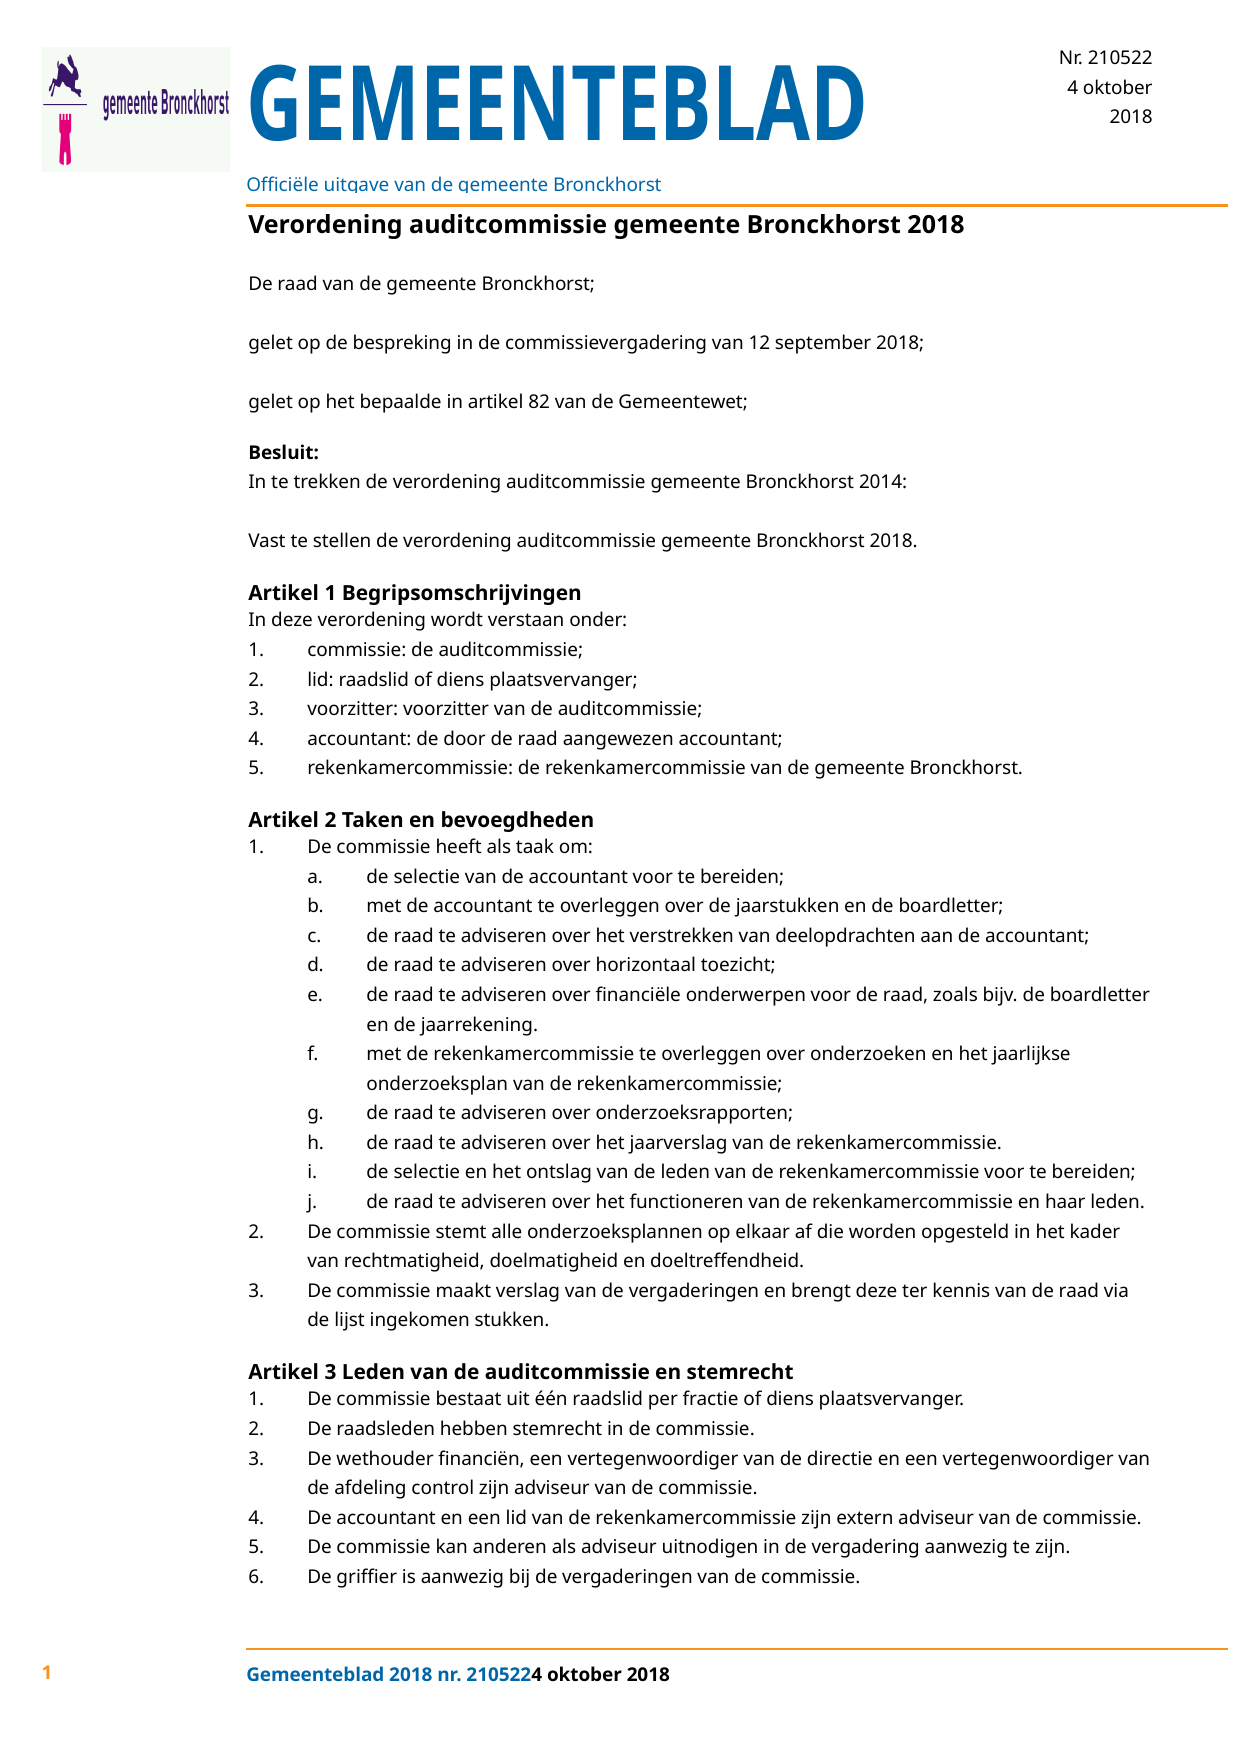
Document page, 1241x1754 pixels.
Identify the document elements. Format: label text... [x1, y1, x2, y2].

text gelet op het bepaalde in artikel 82 van de Gemeentewet; [248, 389, 1152, 414]
list de raad te adviseren over financiële onderwerpen voor de raad, zoals bijv. de boardletter en de jaarrekening. [307, 981, 1152, 1037]
list De commissie bestaat uit één raadslid per fractie of diens plaatsvervanger. [248, 1386, 1152, 1411]
text Artikel 3 Leden van de auditcommissie en stemrecht [248, 1357, 1152, 1386]
text Artikel 2 Taken en bevoegdheden [248, 805, 1152, 833]
list accountant: de door de raad aangewezen accountant; [248, 725, 1152, 751]
list de raad te adviseren over het verstrekken van deelopdrachten aan de accountant; [307, 922, 1152, 948]
list De wethouder financiën, een vertegenwoordiger van de directie en een vertegenwoordiger van de afdeling control zijn adviseur van de commissie. [248, 1445, 1152, 1500]
list rekenkamercommissie: de rekenkamercommissie van de gemeente Bronckhorst. [248, 754, 1152, 780]
list de raad te adviseren over het functioneren van de rekenkamercommissie en haar leden. [307, 1188, 1152, 1214]
list De commissie maakt verslag van de vergaderingen en brengt deze ter kennis van de raad via de lijst ingekomen stukken. [248, 1277, 1152, 1332]
list voorzitter: voorzitter van de auditcommissie; [248, 695, 1152, 721]
list De commissie stemt alle onderzoeksplannen op elkaar af die worden opgesteld in het kader van rechtmatigheid, doelmatigheid en doeltreffendheid. [248, 1218, 1152, 1273]
list met de rekenkamercommissie te overleggen over onderzoeken en het jaarlijkse onderzoeksplan van de rekenkamercommissie; [307, 1040, 1152, 1096]
list de raad te adviseren over horizontaal toezicht; [307, 952, 1152, 977]
list De accountant en een lid van de rekenkamercommissie zijn extern adviseur van de commissie. [248, 1504, 1152, 1529]
list De raadsleden hebben stemrecht in de commissie. [248, 1415, 1152, 1441]
list de selectie en het ontslag van de leden van de rekenkamercommissie voor te bereiden; [307, 1159, 1152, 1184]
text Artikel 1 Begripsomschrijvingen [248, 578, 1152, 607]
list lid: raadslid of diens plaatsvervanger; [248, 666, 1152, 691]
list commissie: de auditcommissie; [248, 636, 1152, 662]
text In deze verordening wordt verstaan onder: [248, 607, 1152, 632]
text De raad van de gemeente Bronckhorst; [248, 270, 1152, 296]
list De commissie kan anderen als adviseur uitnodigen in de vergadering aanwezig te zijn. [248, 1533, 1152, 1559]
list de selectie van de accountant voor te bereiden; [307, 863, 1152, 889]
list De griffier is aanwezig bij de vergaderingen van de commissie. [248, 1563, 1152, 1589]
list met de accountant te overleggen over de jaarstukken en de boardletter; [307, 892, 1152, 918]
list De commissie heeft als taak om: [248, 833, 1152, 859]
text Besluit: [248, 439, 1152, 465]
list de raad te adviseren over onderzoeksrapporten; [307, 1099, 1152, 1125]
picture [41, 47, 231, 172]
text gelet op de bespreking in de commissievergadering van 12 september 2018; [248, 329, 1152, 355]
text Verordening auditcommissie gemeente Bronckhorst 2018 [248, 207, 1152, 241]
list de raad te adviseren over het jaarverslag van de rekenkamercommissie. [307, 1129, 1152, 1155]
text In te trekken de verordening auditcommissie gemeente Bronckhorst 2014: [248, 468, 1152, 494]
text Vast te stellen de verordening auditcommissie gemeente Bronckhorst 2018. [248, 528, 1152, 553]
